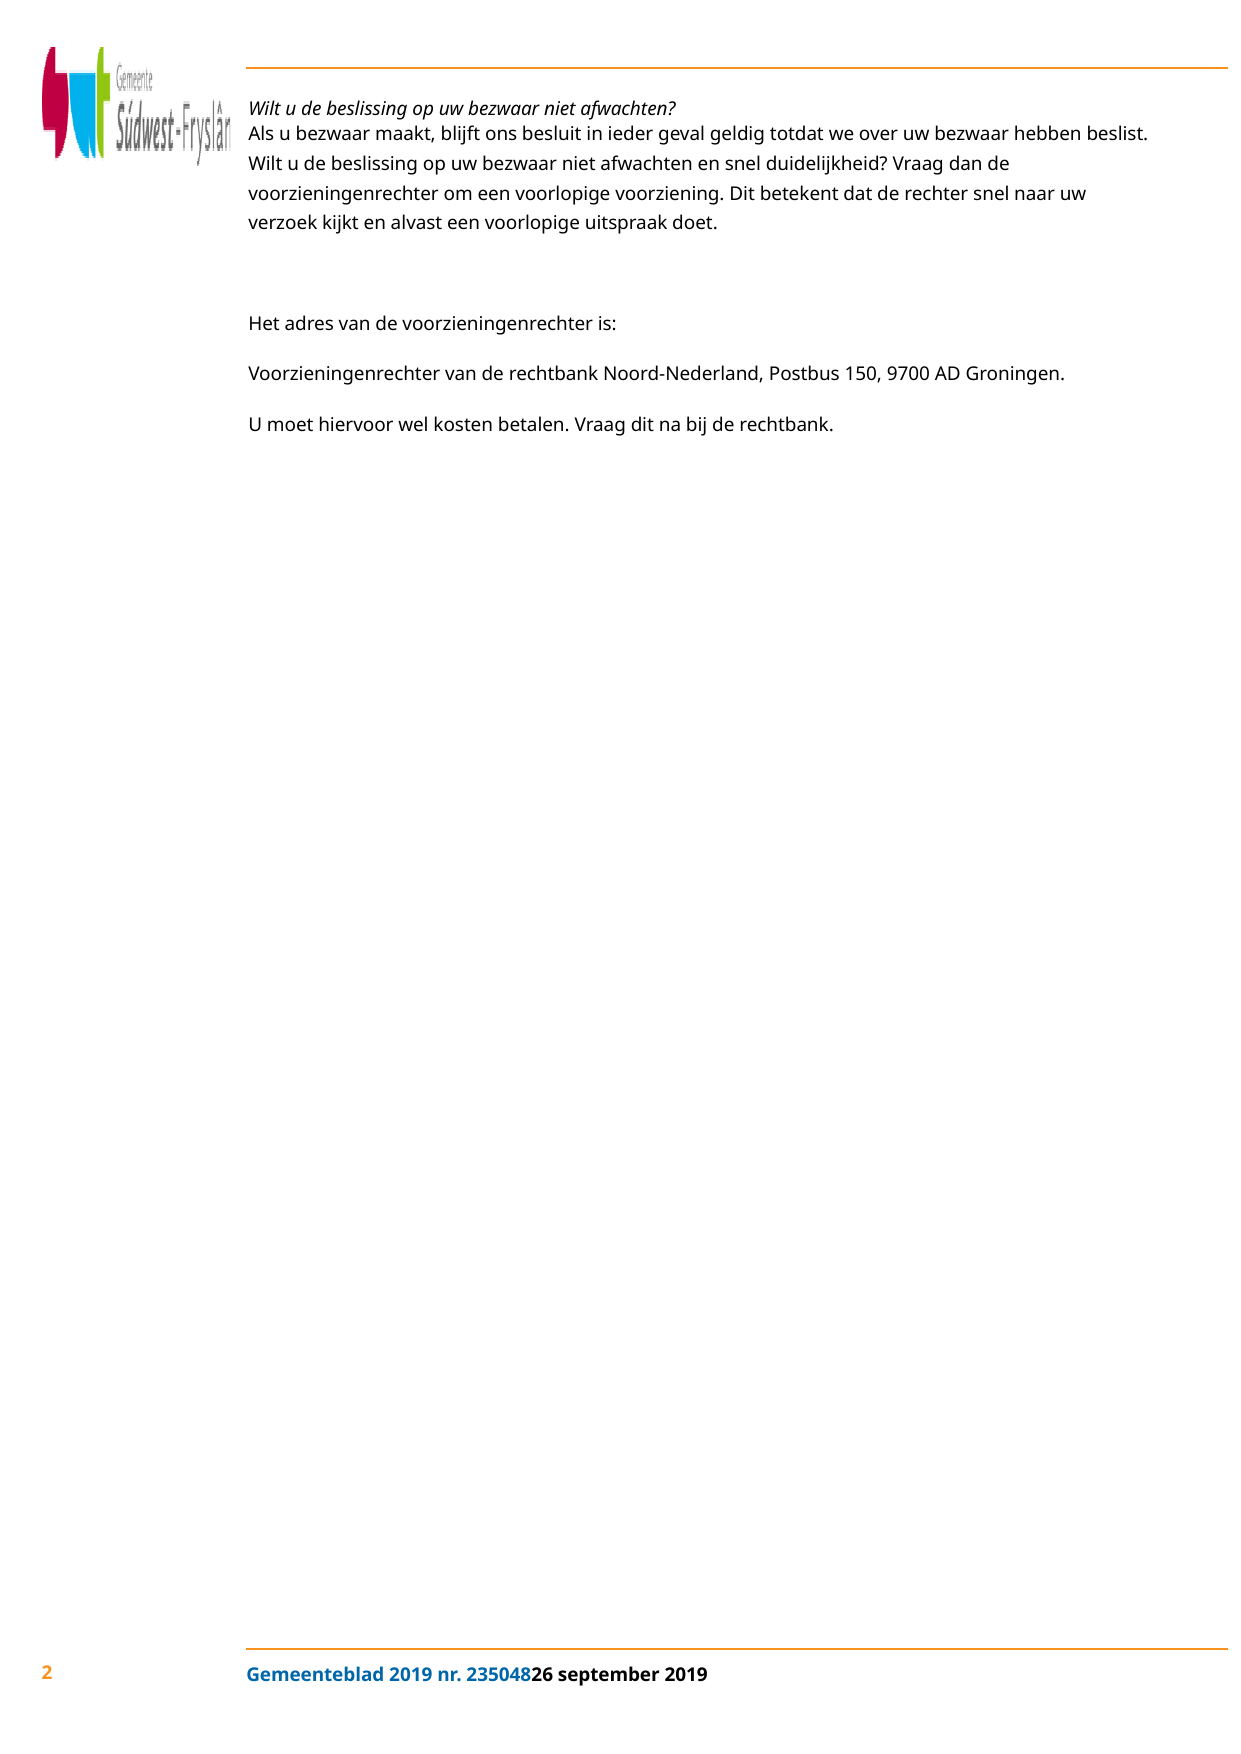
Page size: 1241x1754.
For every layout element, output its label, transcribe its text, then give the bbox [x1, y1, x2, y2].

text Het adres van de voorzieningenrechter is: [248, 310, 1152, 336]
picture [41, 47, 231, 172]
text Voorzieningenrechter van de rechtbank Noord-Nederland, Postbus 150, 9700 AD Groningen. [248, 361, 1152, 386]
text Als u bezwaar maakt, blijft ons besluit in ieder geval geldig totdat we over uw bezwaar hebben beslist. Wilt u de beslissing op uw bezwaar niet afwachten en snel duidelijkheid? Vraag dan de voorzieningenrechter om een voorlopige voorziening. Dit betekent dat de rechter snel naar uw verzoek kijkt en alvast een voorlopige uitspraak doet. [248, 121, 1152, 235]
text U moet hiervoor wel kosten betalen. Vraag dit na bij de rechtbank. [248, 411, 1152, 437]
text Wilt u de beslissing op uw bezwaar niet afwachten? [248, 95, 1152, 121]
